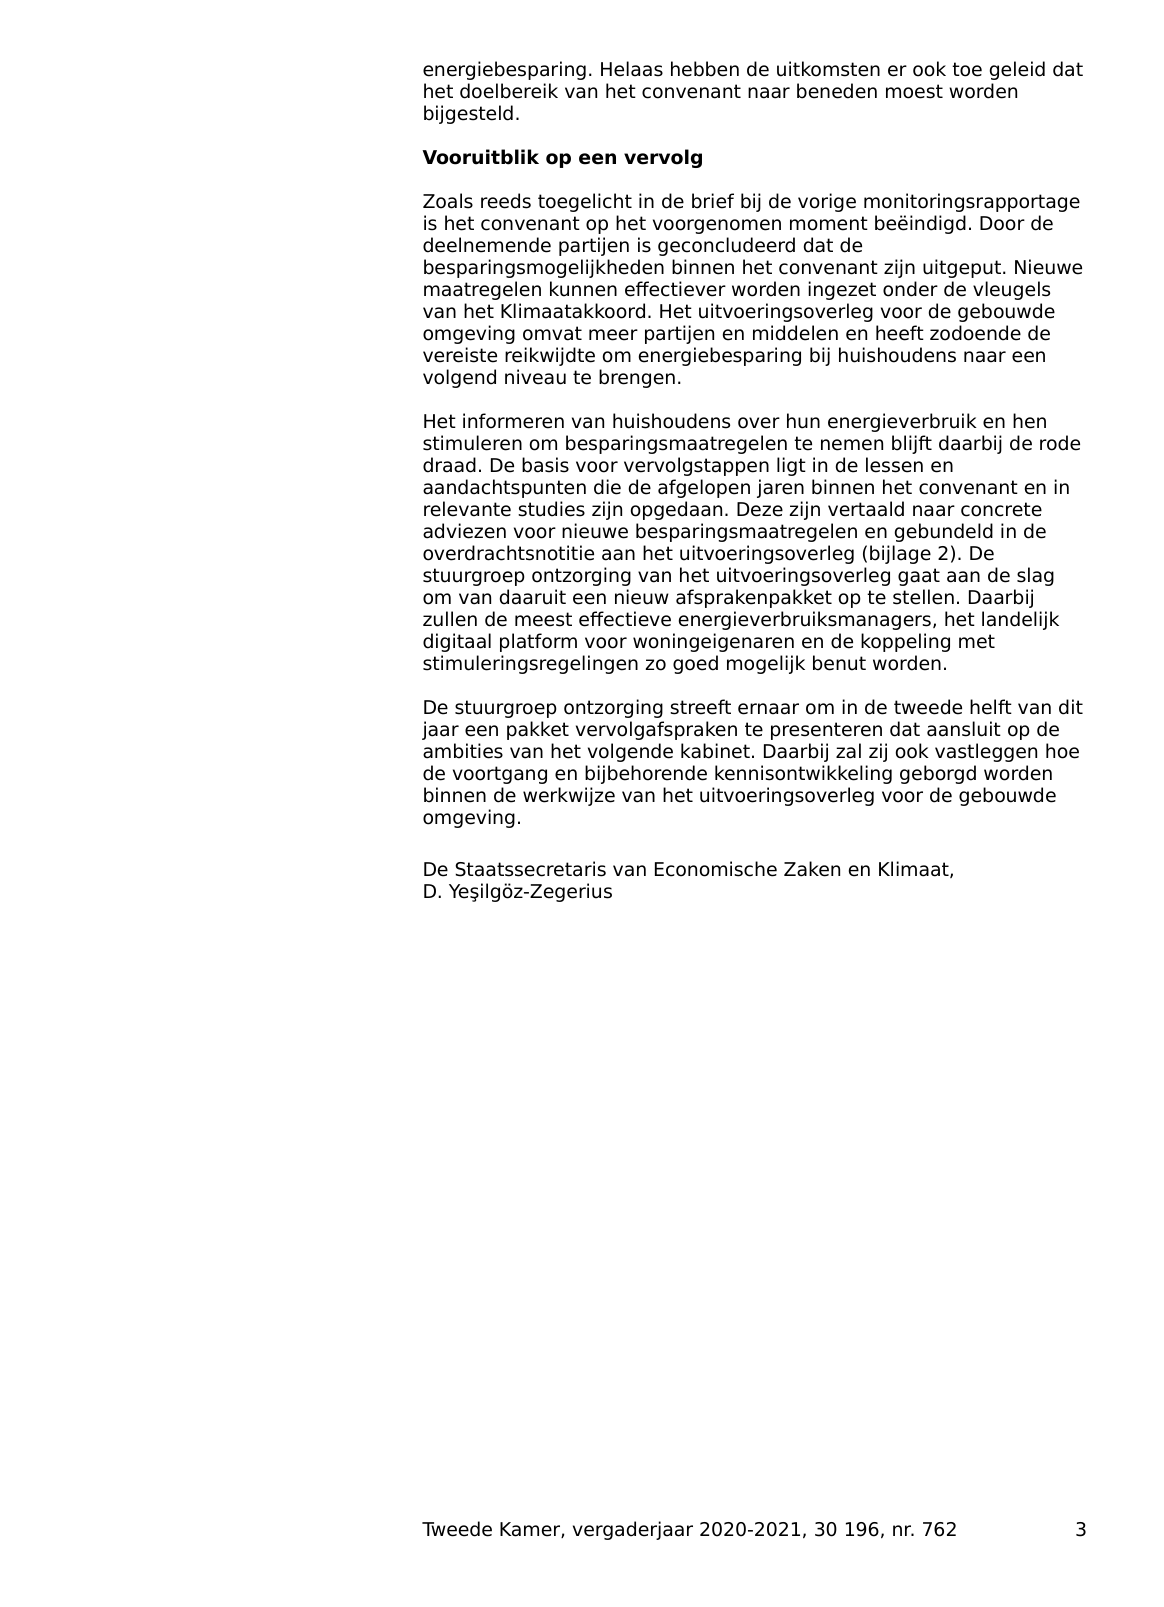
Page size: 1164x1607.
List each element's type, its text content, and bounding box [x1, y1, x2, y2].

text De stuurgroep ontzorging streeft ernaar om in de tweede helft van dit jaar een pakket vervolgafspraken te presenteren dat aansluit op de ambities van het volgende kabinet. Daarbij zal zij ook vastleggen hoe de voortgang en bijbehorende kennisontwikkeling geborgd worden binnen de werkwijze van het uitvoeringsoverleg voor de gebouwde omgeving. [422, 697, 1087, 829]
text energiebesparing. Helaas hebben de uitkomsten er ook toe geleid dat het doelbereik van het convenant naar beneden moest worden bijgesteld. [422, 59, 1087, 125]
subtitle Vooruitblik op een vervolg [422, 147, 1087, 169]
text Het informeren van huishoudens over hun energieverbruik en hen stimuleren om besparingsmaatregelen te nemen blijft daarbij de rode draad. De basis voor vervolgstappen ligt in de lessen en aandachtspunten die de afgelopen jaren binnen het convenant en in relevante studies zijn opgedaan. Deze zijn vertaald naar concrete adviezen voor nieuwe besparingsmaatregelen en gebundeld in de overdrachtsnotitie aan het uitvoeringsoverleg (bijlage 2). De stuurgroep ontzorging van het uitvoeringsoverleg gaat aan de slag om van daaruit een nieuw afsprakenpakket op te stellen. Daarbij zullen de meest effectieve energieverbruiksmanagers, het landelijk digitaal platform voor woningeigenaren en de koppeling met stimuleringsregelingen zo goed mogelijk benut worden. [422, 411, 1087, 675]
text De Staatssecretaris van Economische Zaken en Klimaat, D. Yeşilgöz-Zegerius [422, 859, 1087, 903]
text Zoals reeds toegelicht in de brief bij de vorige monitoringsrapportage is het convenant op het voorgenomen moment beëindigd. Door de deelnemende partijen is geconcludeerd dat de besparingsmogelijkheden binnen het convenant zijn uitgeput. Nieuwe maatregelen kunnen effectiever worden ingezet onder de vleugels van het Klimaatakkoord. Het uitvoeringsoverleg voor de gebouwde omgeving omvat meer partijen en middelen en heeft zodoende de vereiste reikwijdte om energiebesparing bij huishoudens naar een volgend niveau te brengen. [422, 191, 1087, 389]
